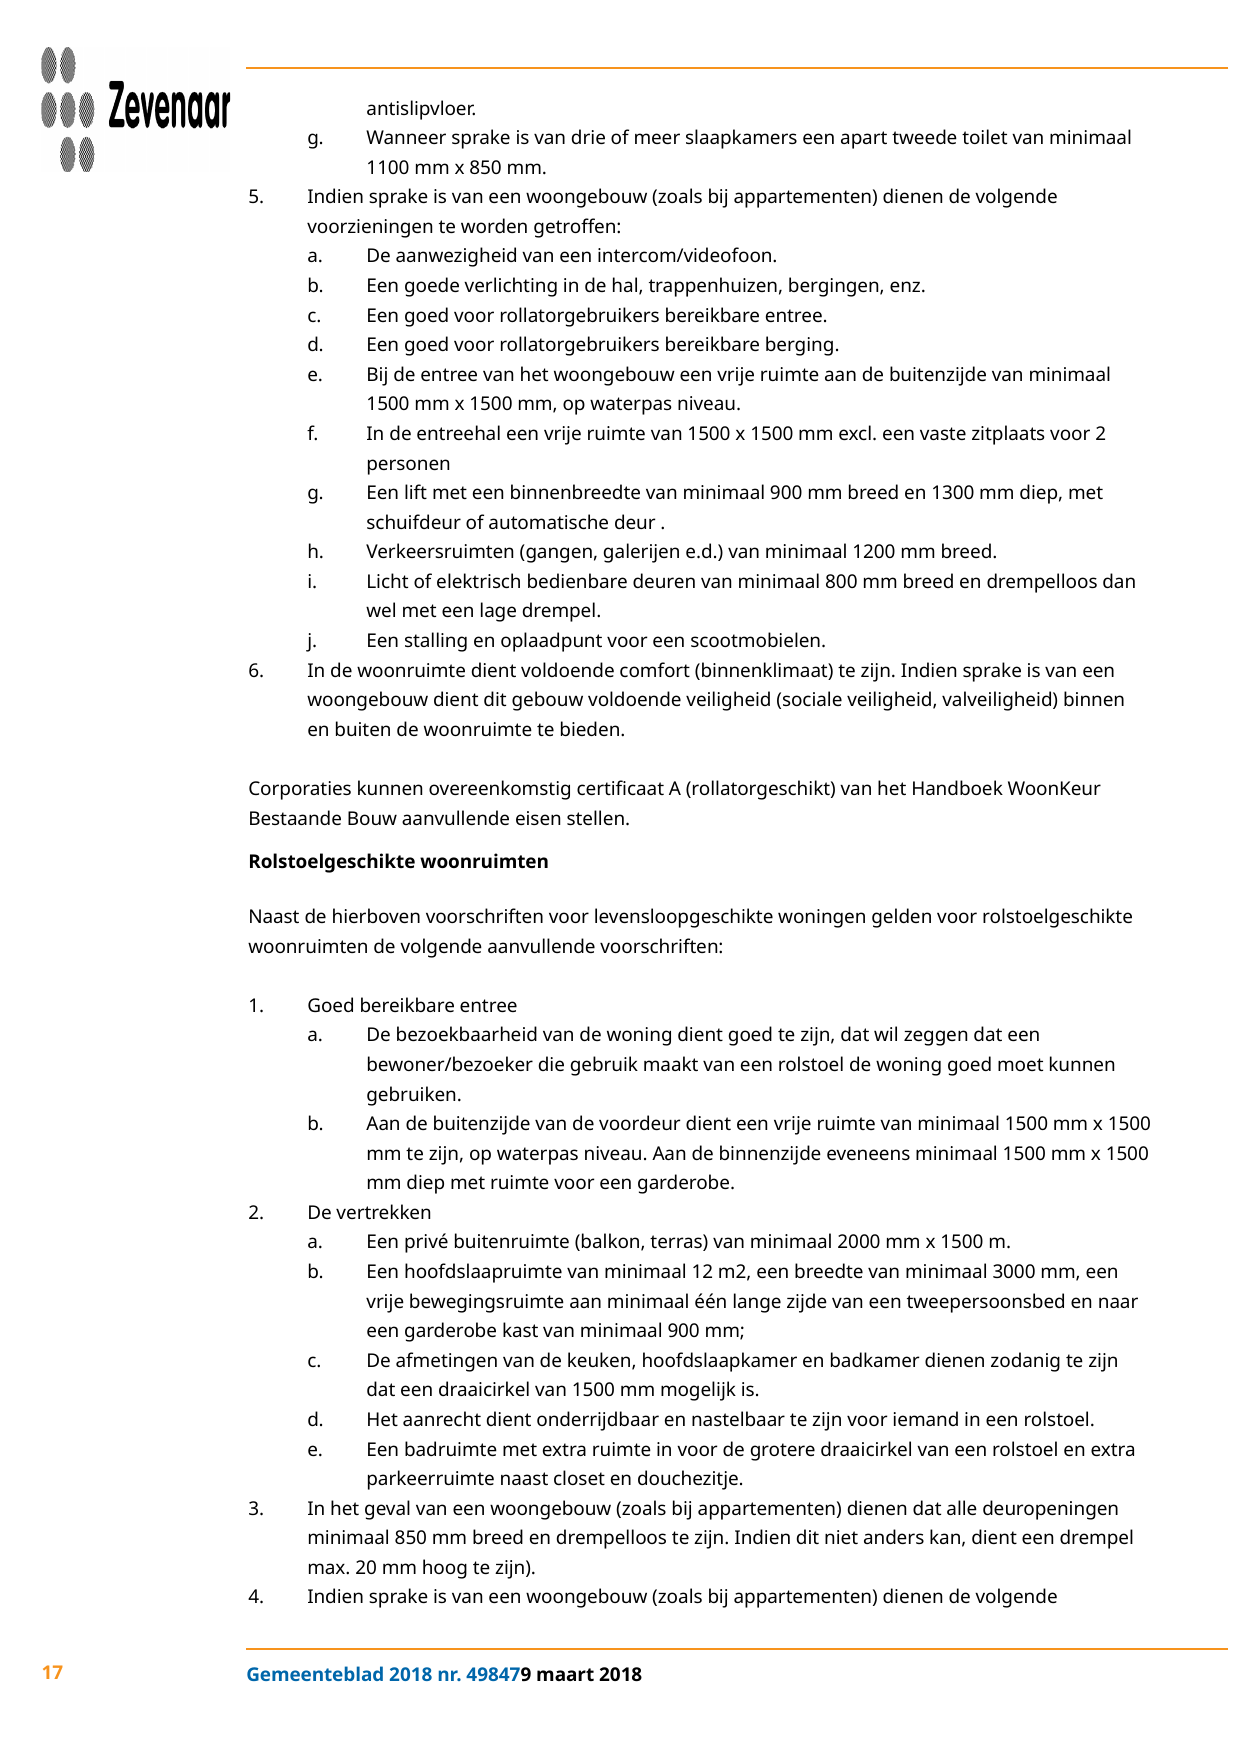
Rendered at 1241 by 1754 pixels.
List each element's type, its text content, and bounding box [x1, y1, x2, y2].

list Licht of elektrisch bedienbare deuren van minimaal 800 mm breed en drempelloos dan wel met een lage drempel. [307, 568, 1152, 623]
text Rolstoelgeschikte woonruimten [248, 848, 1152, 874]
text Corporaties kunnen overeenkomstig certificaat A (rollatorgeschikt) van het Handboek WoonKeur Bestaande Bouw aanvullende eisen stellen. [248, 775, 1152, 831]
picture [41, 47, 231, 172]
list Een goed voor rollatorgebruikers bereikbare berging. [307, 331, 1152, 357]
text Naast de hierboven voorschriften voor levensloopgeschikte woningen gelden voor rolstoelgeschikte woonruimten de volgende aanvullende voorschriften: [248, 903, 1152, 958]
list antislipvloer. [307, 95, 1152, 121]
list In de woonruimte dient voldoende comfort (binnenklimaat) te zijn. Indien sprake is van een woongebouw dient dit gebouw voldoende veiligheid (sociale veiligheid, valveiligheid) binnen en buiten de woonruimte te bieden. [248, 657, 1152, 742]
list De afmetingen van de keuken, hoofdslaapkamer en badkamer dienen zodanig te zijn dat een draaicirkel van 1500 mm mogelijk is. [307, 1347, 1152, 1402]
list Het aanrecht dient onderrijdbaar en nastelbaar te zijn voor iemand in een rolstoel. [307, 1406, 1152, 1432]
list Verkeersruimten (gangen, galerijen e.d.) van minimaal 1200 mm breed. [307, 538, 1152, 564]
list Een hoofdslaapruimte van minimaal 12 m2, een breedte van minimaal 3000 mm, een vrije bewegingsruimte aan minimaal één lange zijde van een tweepersoonsbed en naar een garderobe kast van minimaal 900 mm; [307, 1258, 1152, 1343]
list Een privé buitenruimte (balkon, terras) van minimaal 2000 mm x 1500 m. [307, 1229, 1152, 1254]
list Bij de entree van het woongebouw een vrije ruimte aan de buitenzijde van minimaal 1500 mm x 1500 mm, op waterpas niveau. [307, 361, 1152, 416]
list De aanwezigheid van een intercom/videofoon. [307, 243, 1152, 268]
list Aan de buitenzijde van de voordeur dient een vrije ruimte van minimaal 1500 mm x 1500 mm te zijn, op waterpas niveau. Aan de binnenzijde eveneens minimaal 1500 mm x 1500 mm diep met ruimte voor een garderobe. [307, 1110, 1152, 1195]
list Een lift met een binnenbreedte van minimaal 900 mm breed en 1300 mm diep, met schuifdeur of automatische deur . [307, 479, 1152, 535]
list Wanneer sprake is van drie of meer slaapkamers een apart tweede toilet van minimaal 1100 mm x 850 mm. [307, 124, 1152, 180]
list Indien sprake is van een woongebouw (zoals bij appartementen) dienen de volgende [248, 1584, 1152, 1609]
list In het geval van een woongebouw (zoals bij appartementen) dienen dat alle deuropeningen minimaal 850 mm breed en drempelloos te zijn. Indien dit niet anders kan, dient een drempel max. 20 mm hoog te zijn). [248, 1495, 1152, 1580]
list De bezoekbaarheid van de woning dient goed te zijn, dat wil zeggen dat een bewoner/bezoeker die gebruik maakt van een rolstoel de woning goed moet kunnen gebruiken. [307, 1022, 1152, 1106]
list Een stalling en oplaadpunt voor een scootmobielen. [307, 627, 1152, 653]
list Een goede verlichting in de hal, trappenhuizen, bergingen, enz. [307, 272, 1152, 298]
list Goed bereikbare entree [248, 992, 1152, 1018]
list De vertrekken [248, 1199, 1152, 1225]
list Een badruimte met extra ruimte in voor de grotere draaicirkel van een rolstoel en extra parkeerruimte naast closet en douchezitje. [307, 1436, 1152, 1491]
list Een goed voor rollatorgebruikers bereikbare entree. [307, 302, 1152, 328]
list Indien sprake is van een woongebouw (zoals bij appartementen) dienen de volgende voorzieningen te worden getroffen: [248, 183, 1152, 239]
list In de entreehal een vrije ruimte van 1500 x 1500 mm excl. een vaste zitplaats voor 2 personen [307, 420, 1152, 476]
